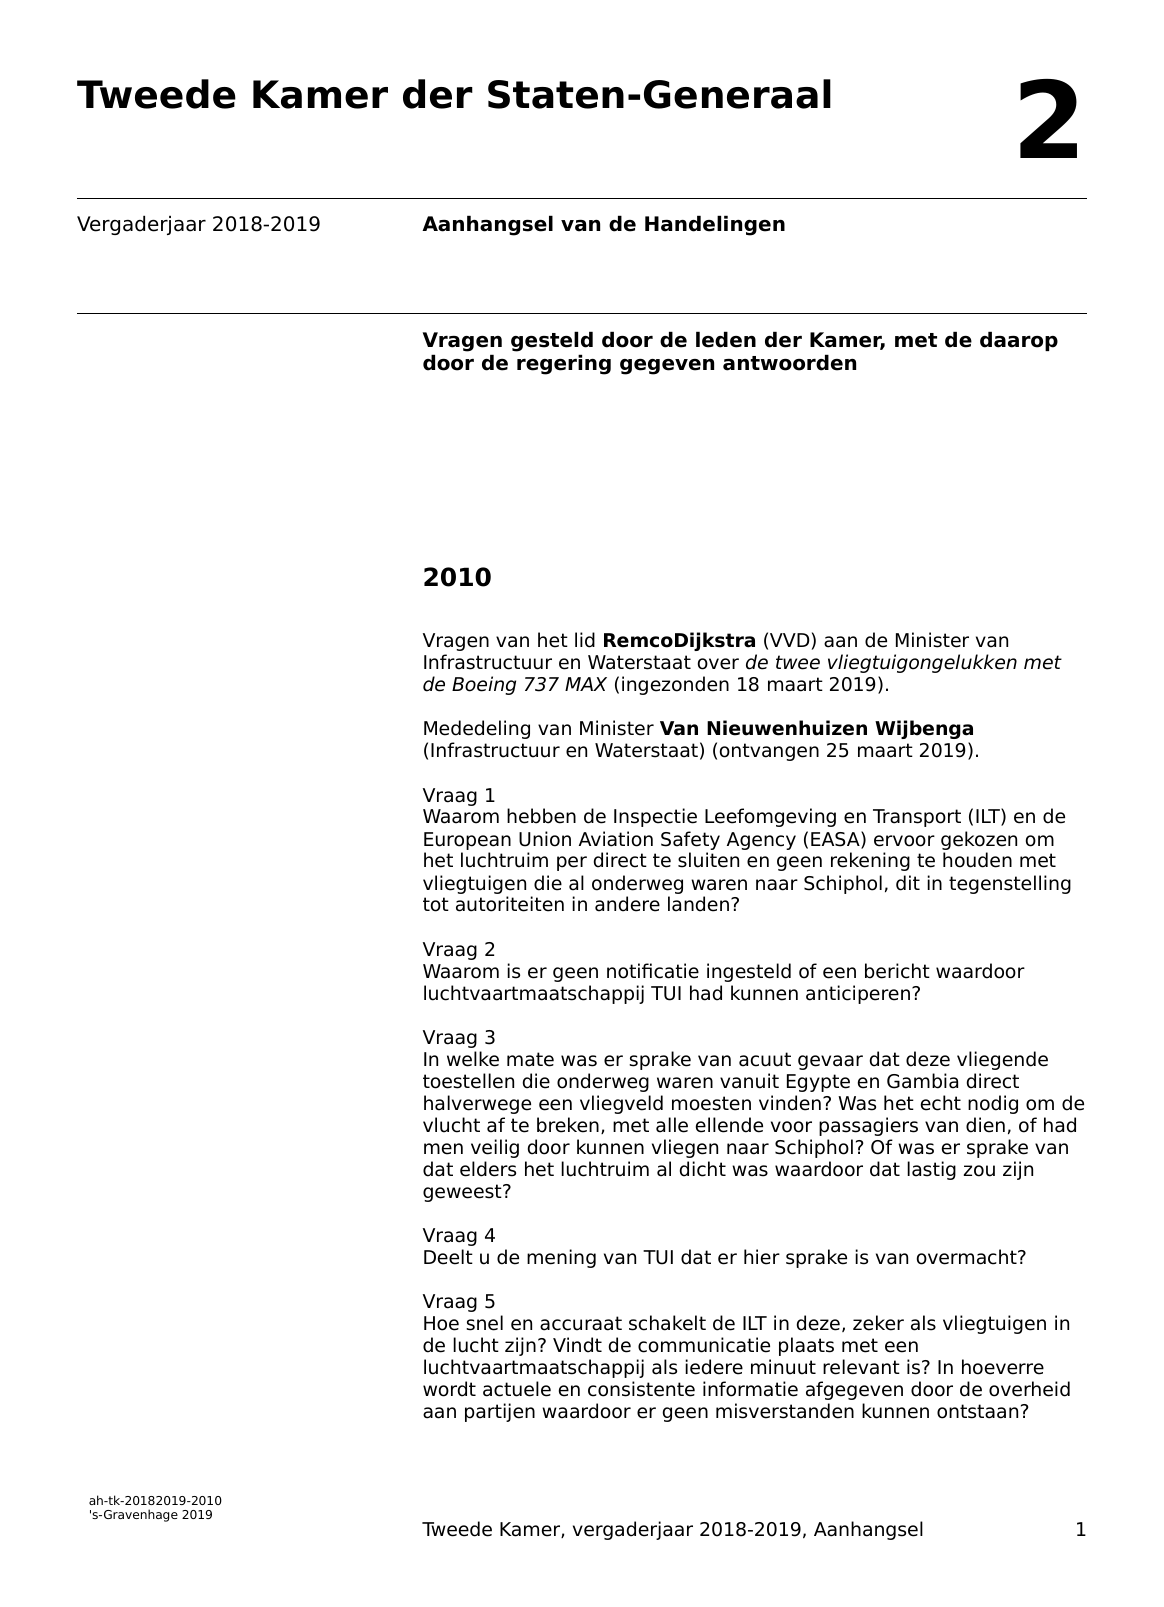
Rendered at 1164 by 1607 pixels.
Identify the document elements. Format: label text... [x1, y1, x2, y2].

text 2010 [422, 563, 1087, 592]
table_header Tweede Kamer der Staten-Generaal [77, 59, 886, 198]
text Vraag 1 [422, 784, 1087, 806]
table_cell [77, 314, 422, 375]
text ah-tk-20182019-2010 [88, 1494, 323, 1508]
text Deelt u de mening van TUI dat er hier sprake is van overmacht? [422, 1247, 1087, 1269]
text In welke mate was er sprake van acuut gevaar dat deze vliegende toestellen die onderweg waren vanuit Egypte en Gambia direct halverwege een vliegveld moesten vinden? Was het echt nodig om de vlucht af te breken, met alle ellende voor passagiers van dien, of had men veilig door kunnen vliegen naar Schiphol? Of was er sprake van dat elders het luchtruim al dicht was waardoor dat lastig zou zijn geweest? [422, 1049, 1087, 1202]
table_cell Aanhangsel van de Handelingen [422, 199, 1087, 313]
text Vragen van het lid RemcoDijkstra (VVD) aan de Minister van Infrastructuur en Waterstaat over de twee vliegtuigongelukken met de Boeing 737 MAX (ingezonden 18 maart 2019). [422, 630, 1087, 696]
text Vraag 3 [422, 1027, 1087, 1049]
table_cell Vergaderjaar 2018-2019 [77, 199, 422, 313]
text Mededeling van Minister Van Nieuwenhuizen Wijbenga (Infrastructuur en Waterstaat) (ontvangen 25 maart 2019). [422, 718, 1087, 762]
text 's-Gravenhage 2019 [88, 1508, 323, 1522]
text Vraag 4 [422, 1225, 1087, 1247]
text Waarom hebben de Inspectie Leefomgeving en Transport (ILT) en de European Union Aviation Safety Agency (EASA) ervoor gekozen om het luchtruim per direct te sluiten en geen rekening te houden met vliegtuigen die al onderweg waren naar Schiphol, dit in tegenstelling tot autoriteiten in andere landen? [422, 806, 1087, 916]
text Vraag 5 [422, 1291, 1087, 1313]
table_cell Vragen gesteld door de leden der Kamer, met de daarop door de regering gegeven antwoorden [422, 314, 1087, 375]
text Vraag 2 [422, 938, 1087, 961]
text Waarom is er geen notificatie ingesteld of een bericht waardoor luchtvaartmaatschappij TUI had kunnen anticiperen? [422, 961, 1087, 1004]
text Hoe snel en accuraat schakelt de ILT in deze, zeker als vliegtuigen in de lucht zijn? Vindt de communicatie plaats met een luchtvaartmaatschappij als iedere minuut relevant is? In hoeverre wordt actuele en consistente informatie afgegeven door de overheid aan partijen waardoor er geen misverstanden kunnen ontstaan? [422, 1313, 1087, 1423]
table_header 2 [886, 59, 1087, 198]
